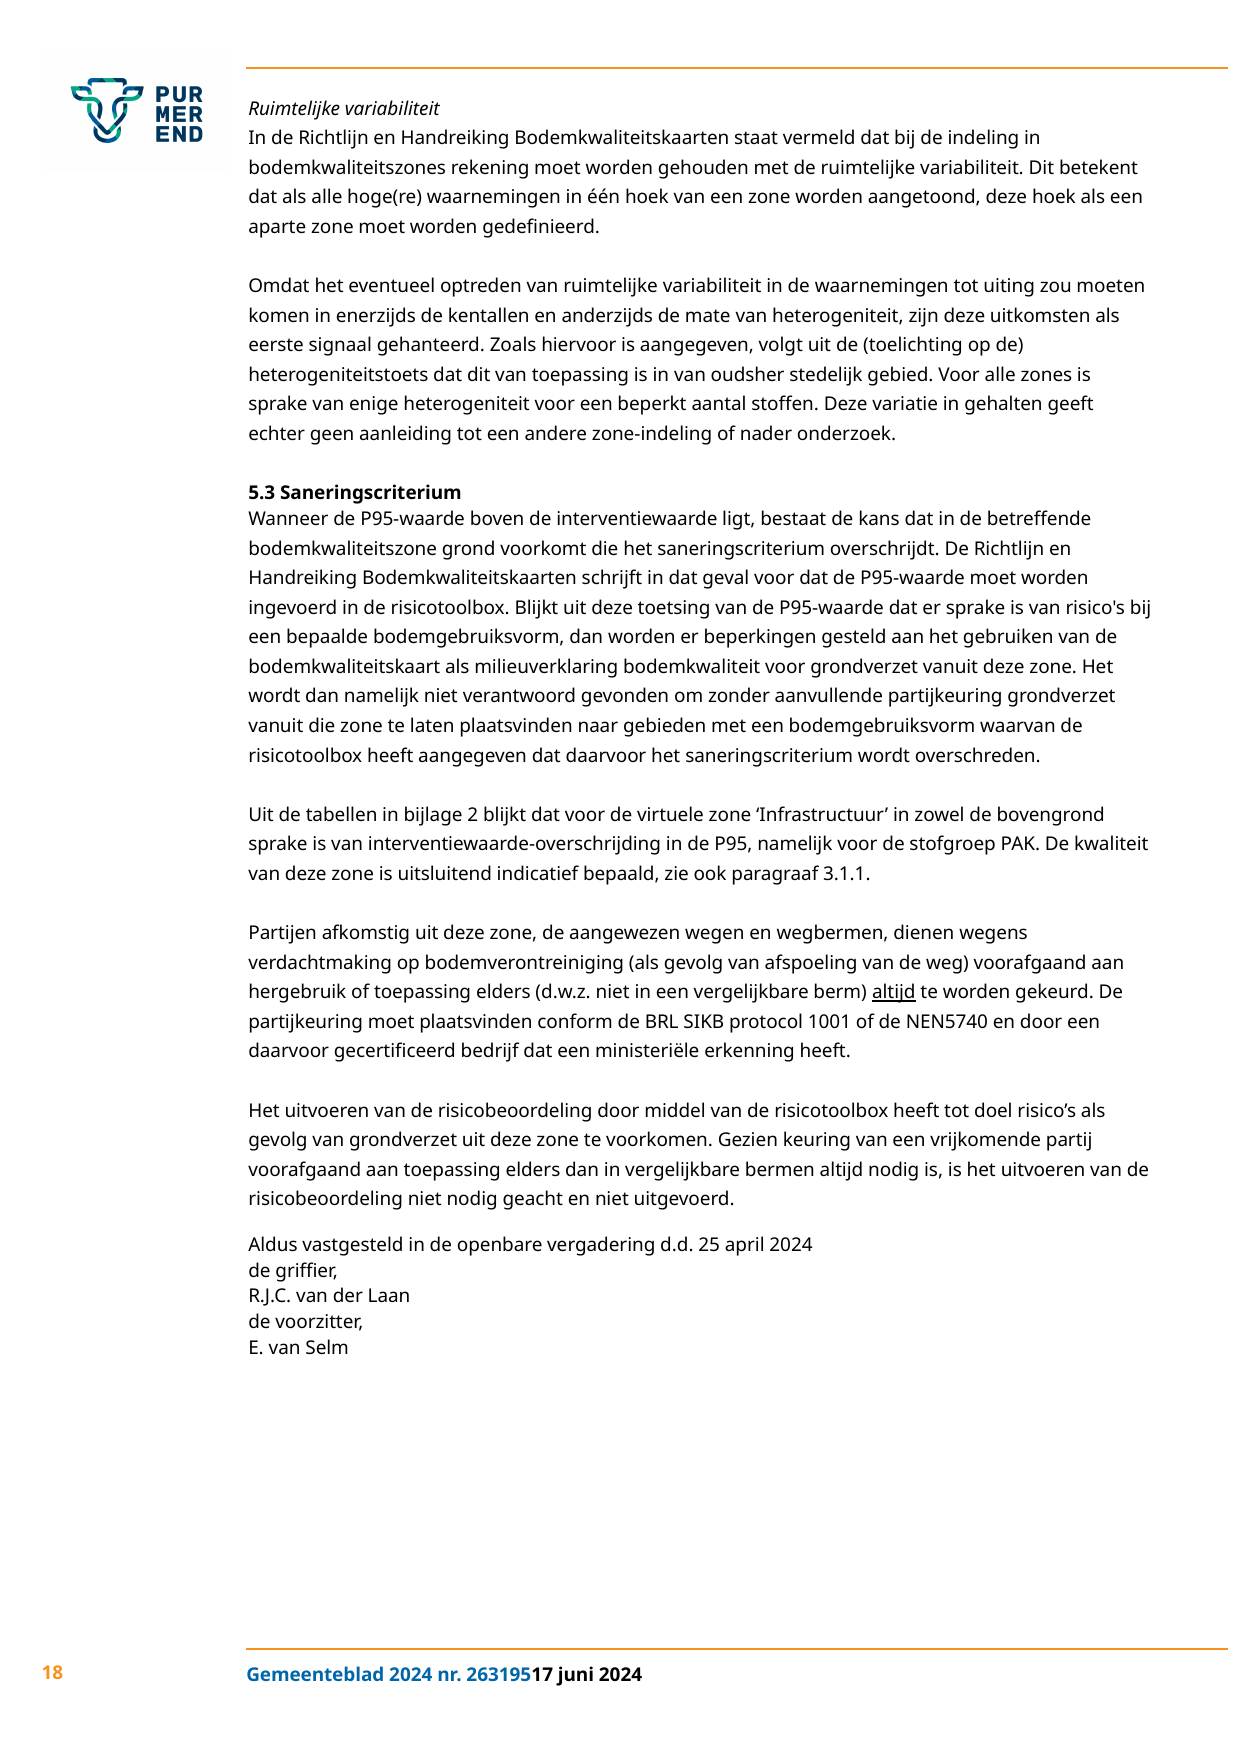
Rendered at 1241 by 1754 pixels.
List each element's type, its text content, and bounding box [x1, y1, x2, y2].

text Omdat het eventueel optreden van ruimtelijke variabiliteit in de waarnemingen tot uiting zou moeten komen in enerzijds de kentallen en anderzijds de mate van heterogeniteit, zijn deze uitkomsten als eerste signaal gehanteerd. Zoals hiervoor is aangegeven, volgt uit de (toelichting op de) heterogeniteitstoets dat dit van toepassing is in van oudsher stedelijk gebied. Voor alle zones is sprake van enige heterogeniteit voor een beperkt aantal stoffen. Deze variatie in gehalten geeft echter geen aanleiding tot een andere zone-indeling of nader onderzoek. [248, 272, 1152, 446]
picture [41, 47, 231, 172]
text E. van Selm [248, 1334, 1152, 1360]
text de griffier, [248, 1257, 1152, 1283]
text R.J.C. van der Laan [248, 1283, 1152, 1308]
text de voorzitter, [248, 1308, 1152, 1334]
text Wanneer de P95-waarde boven de interventiewaarde ligt, bestaat de kans dat in de betreffende bodemkwaliteitszone grond voorkomt die het saneringscriterium overschrijdt. De Richtlijn en Handreiking Bodemkwaliteitskaarten schrijft in dat geval voor dat de P95-waarde moet worden ingevoerd in de risicotoolbox. Blijkt uit deze toetsing van de P95-waarde dat er sprake is van risico's bij een bepaalde bodemgebruiksvorm, dan worden er beperkingen gesteld aan het gebruiken van de bodemkwaliteitskaart als milieuverklaring bodemkwaliteit voor grondverzet vanuit deze zone. Het wordt dan namelijk niet verantwoord gevonden om zonder aanvullende partijkeuring grondverzet vanuit die zone te laten plaatsvinden naar gebieden met een bodemgebruiksvorm waarvan de risicotoolbox heeft aangegeven dat daarvoor het saneringscriterium wordt overschreden. [248, 505, 1152, 767]
text Het uitvoeren van de risicobeoordeling door middel van de risicotoolbox heeft tot doel risico’s als gevolg van grondverzet uit deze zone te voorkomen. Gezien keuring van een vrijkomende partij voorafgaand aan toepassing elders dan in vergelijkbare bermen altijd nodig is, is het uitvoeren van de risicobeoordeling niet nodig geacht en niet uitgevoerd. [248, 1097, 1152, 1211]
text Aldus vastgesteld in de openbare vergadering d.d. 25 april 2024 [248, 1231, 1152, 1257]
text Ruimtelijke variabiliteit [248, 95, 1152, 121]
text In de Richtlijn en Handreiking Bodemkwaliteitskaarten staat vermeld dat bij de indeling in bodemkwaliteitszones rekening moet worden gehouden met de ruimtelijke variabiliteit. Dit betekent dat als alle hoge(re) waarnemingen in één hoek van een zone worden aangetoond, deze hoek als een aparte zone moet worden gedefinieerd. [248, 124, 1152, 239]
text Partijen afkomstig uit deze zone, de aangewezen wegen en wegbermen, dienen wegens verdachtmaking op bodemverontreiniging (als gevolg van afspoeling van de weg) voorafgaand aan hergebruik of toepassing elders (d.w.z. niet in een vergelijkbare berm) altijd te worden gekeurd. De partijkeuring moet plaatsvinden conform de BRL SIKB protocol 1001 of de NEN5740 en door een daarvoor gecertificeerd bedrijf dat een ministeriële erkenning heeft. [248, 919, 1152, 1063]
text Uit de tabellen in bijlage 2 blijkt dat voor de virtuele zone ‘Infrastructuur’ in zowel de bovengrond sprake is van interventiewaarde-overschrijding in de P95, namelijk voor de stofgroep PAK. De kwaliteit van deze zone is uitsluitend indicatief bepaald, zie ook paragraaf 3.1.1. [248, 801, 1152, 886]
text 5.3 Saneringscriterium [248, 479, 1152, 505]
